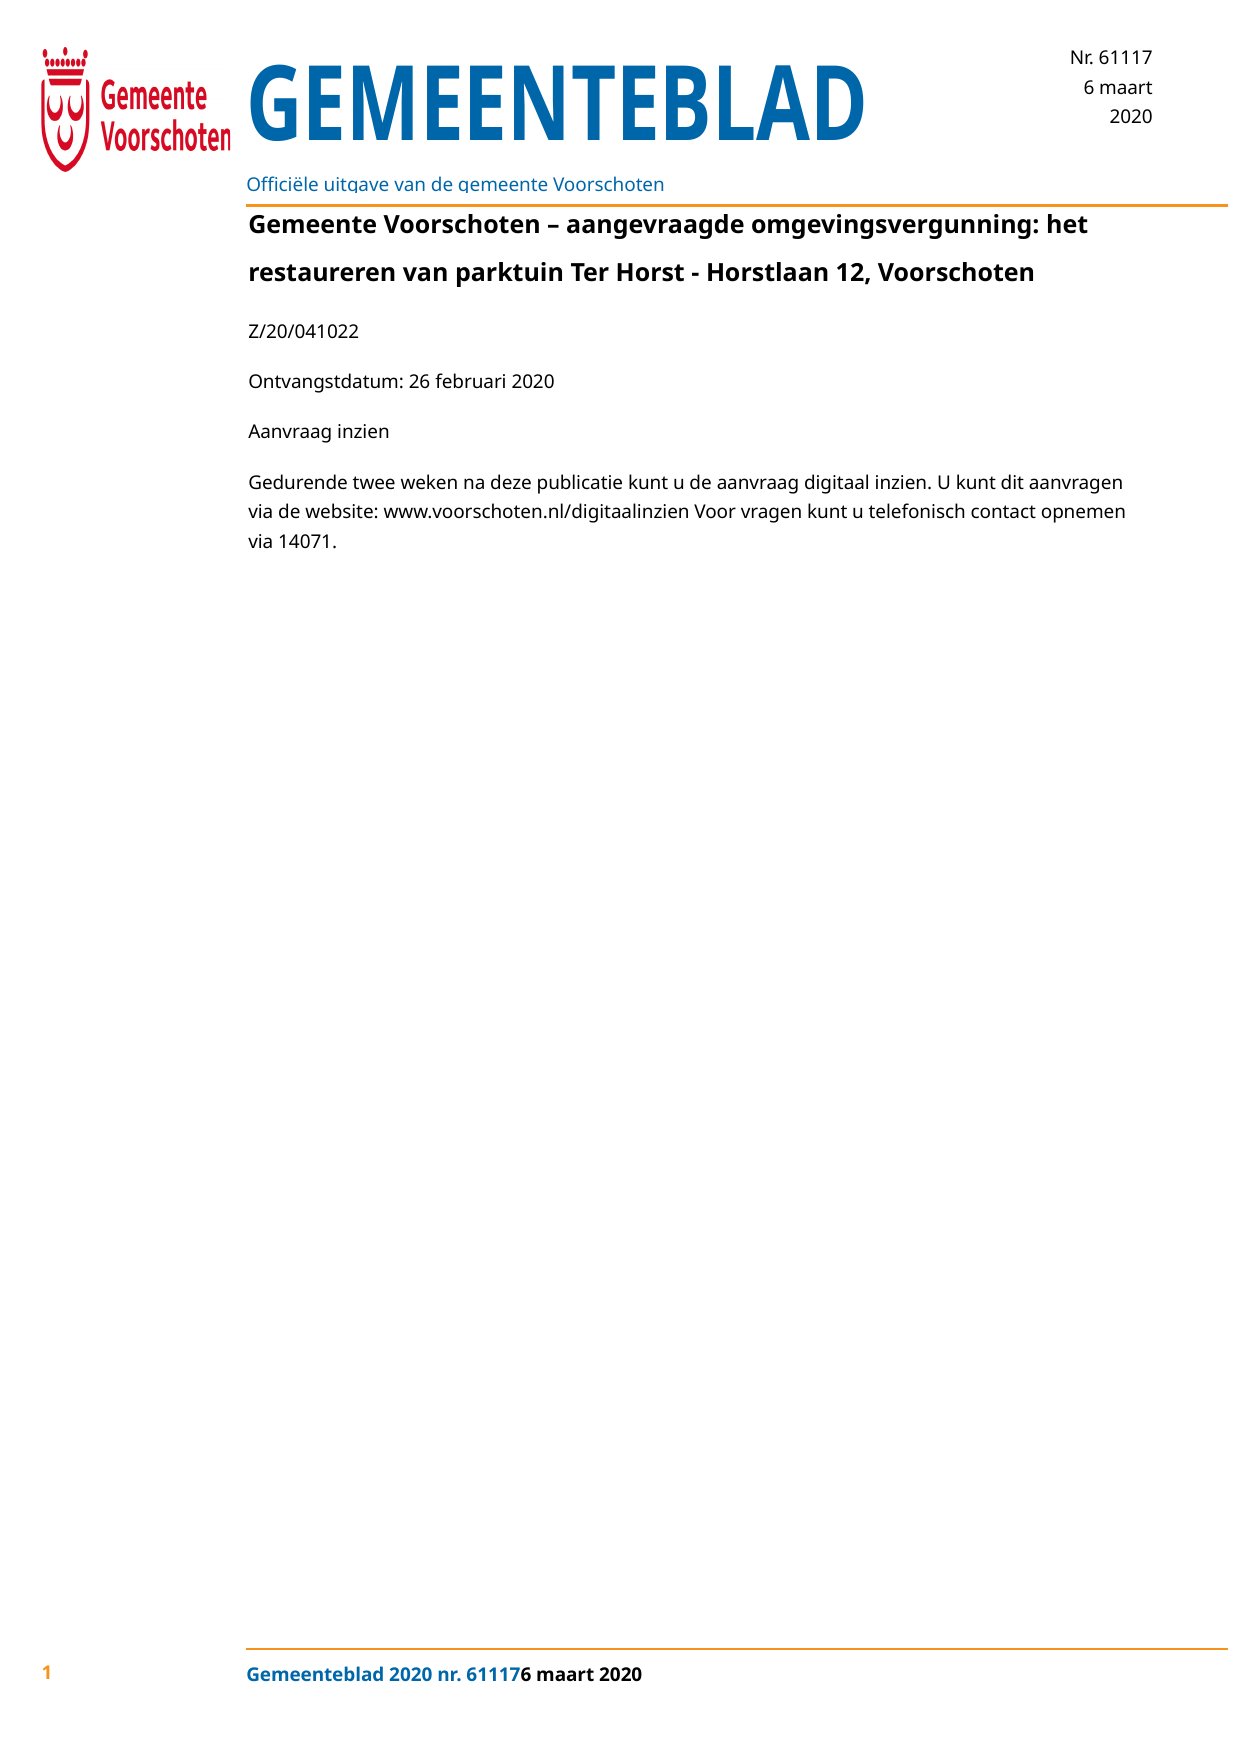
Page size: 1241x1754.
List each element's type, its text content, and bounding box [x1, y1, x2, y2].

text Aanvraag inzien [248, 419, 1152, 444]
text Ontvangstdatum: 26 februari 2020 [248, 368, 1152, 394]
text Gedurende twee weken na deze publicatie kunt u de aanvraag digitaal inzien. U kunt dit aanvragen via de website: www.voorschoten.nl/digitaalinzien Voor vragen kunt u telefonisch contact opnemen via 14071. [248, 469, 1152, 554]
text Gemeente Voorschoten – aangevraagde omgevingsvergunning: het restaureren van parktuin Ter Horst - Horstlaan 12, Voorschoten [248, 207, 1152, 288]
text Z/20/041022 [248, 318, 1152, 344]
picture [41, 47, 231, 172]
